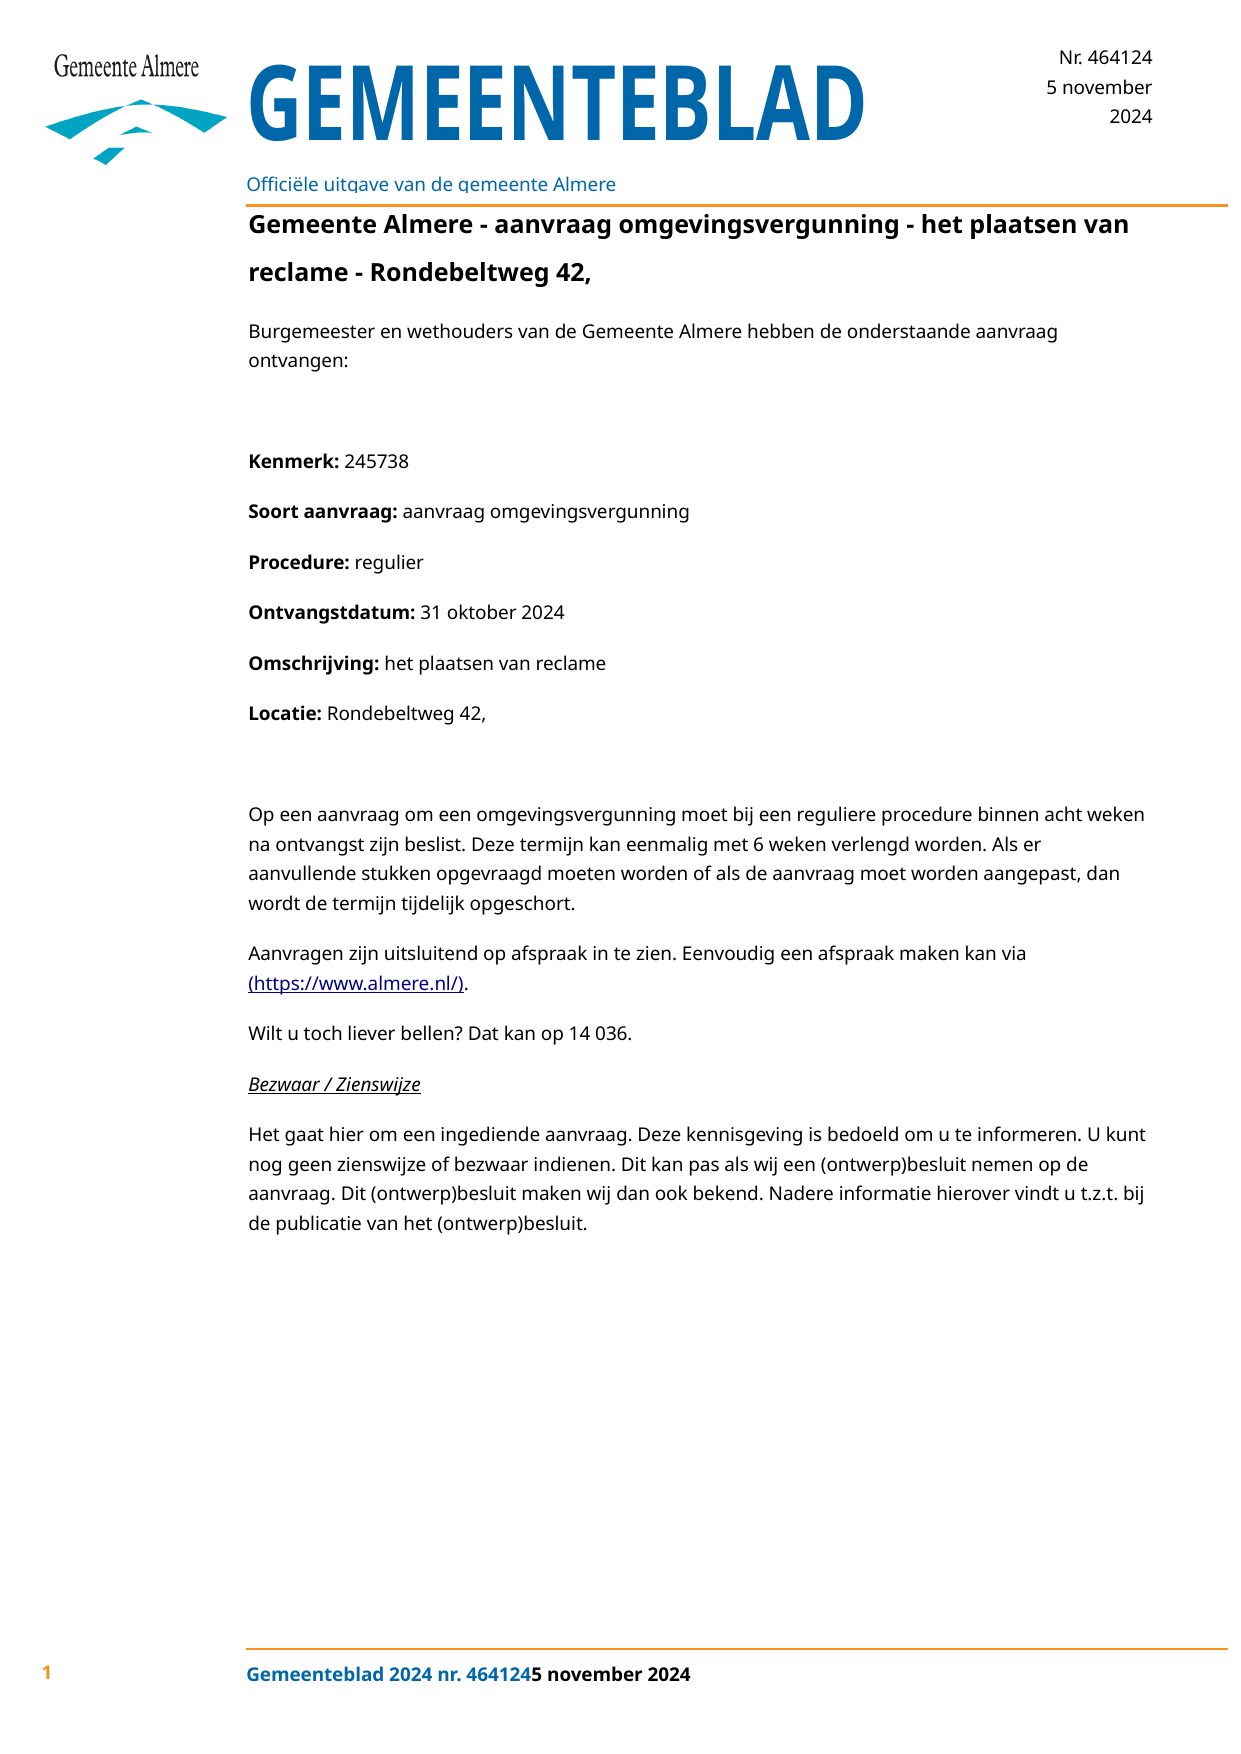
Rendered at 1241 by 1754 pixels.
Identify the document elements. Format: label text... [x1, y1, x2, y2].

text Het gaat hier om een ingediende aanvraag. Deze kennisgeving is bedoeld om u te informeren. U kunt nog geen zienswijze of bezwaar indienen. Dit kan pas als wij een (ontwerp)besluit nemen op de aanvraag. Dit (ontwerp)besluit maken wij dan ook bekend. Nadere informatie hierover vindt u t.z.t. bij de publicatie van het (ontwerp)besluit. [248, 1121, 1152, 1236]
text Aanvragen zijn uitsluitend op afspraak in te zien. Eenvoudig een afspraak maken kan via (https://www.almere.nl/). [248, 940, 1152, 996]
text Gemeente Almere - aanvraag omgevingsvergunning - het plaatsen van reclame - Rondebeltweg 42, [248, 207, 1152, 288]
text Wilt u toch liever bellen? Dat kan op 14 036. [248, 1020, 1152, 1046]
text Locatie: Rondebeltweg 42, [248, 700, 1152, 726]
text Procedure: regulier [248, 549, 1152, 575]
text Bezwaar / Zienswijze [248, 1071, 1152, 1097]
text Ontvangstdatum: 31 oktober 2024 [248, 599, 1152, 625]
text Omschrijving: het plaatsen van reclame [248, 650, 1152, 676]
text Op een aanvraag om een omgevingsvergunning moet bij een reguliere procedure binnen acht weken na ontvangst zijn beslist. Deze termijn kan eenmalig met 6 weken verlengd worden. Als er aanvullende stukken opgevraagd moeten worden of als de aanvraag moet worden aangepast, dan wordt de termijn tijdelijk opgeschort. [248, 801, 1152, 916]
text Soort aanvraag: aanvraag omgevingsvergunning [248, 499, 1152, 524]
picture [41, 47, 231, 172]
text Kenmerk: 245738 [248, 448, 1152, 474]
text Burgemeester en wethouders van de Gemeente Almere hebben de onderstaande aanvraag ontvangen: [248, 318, 1152, 373]
